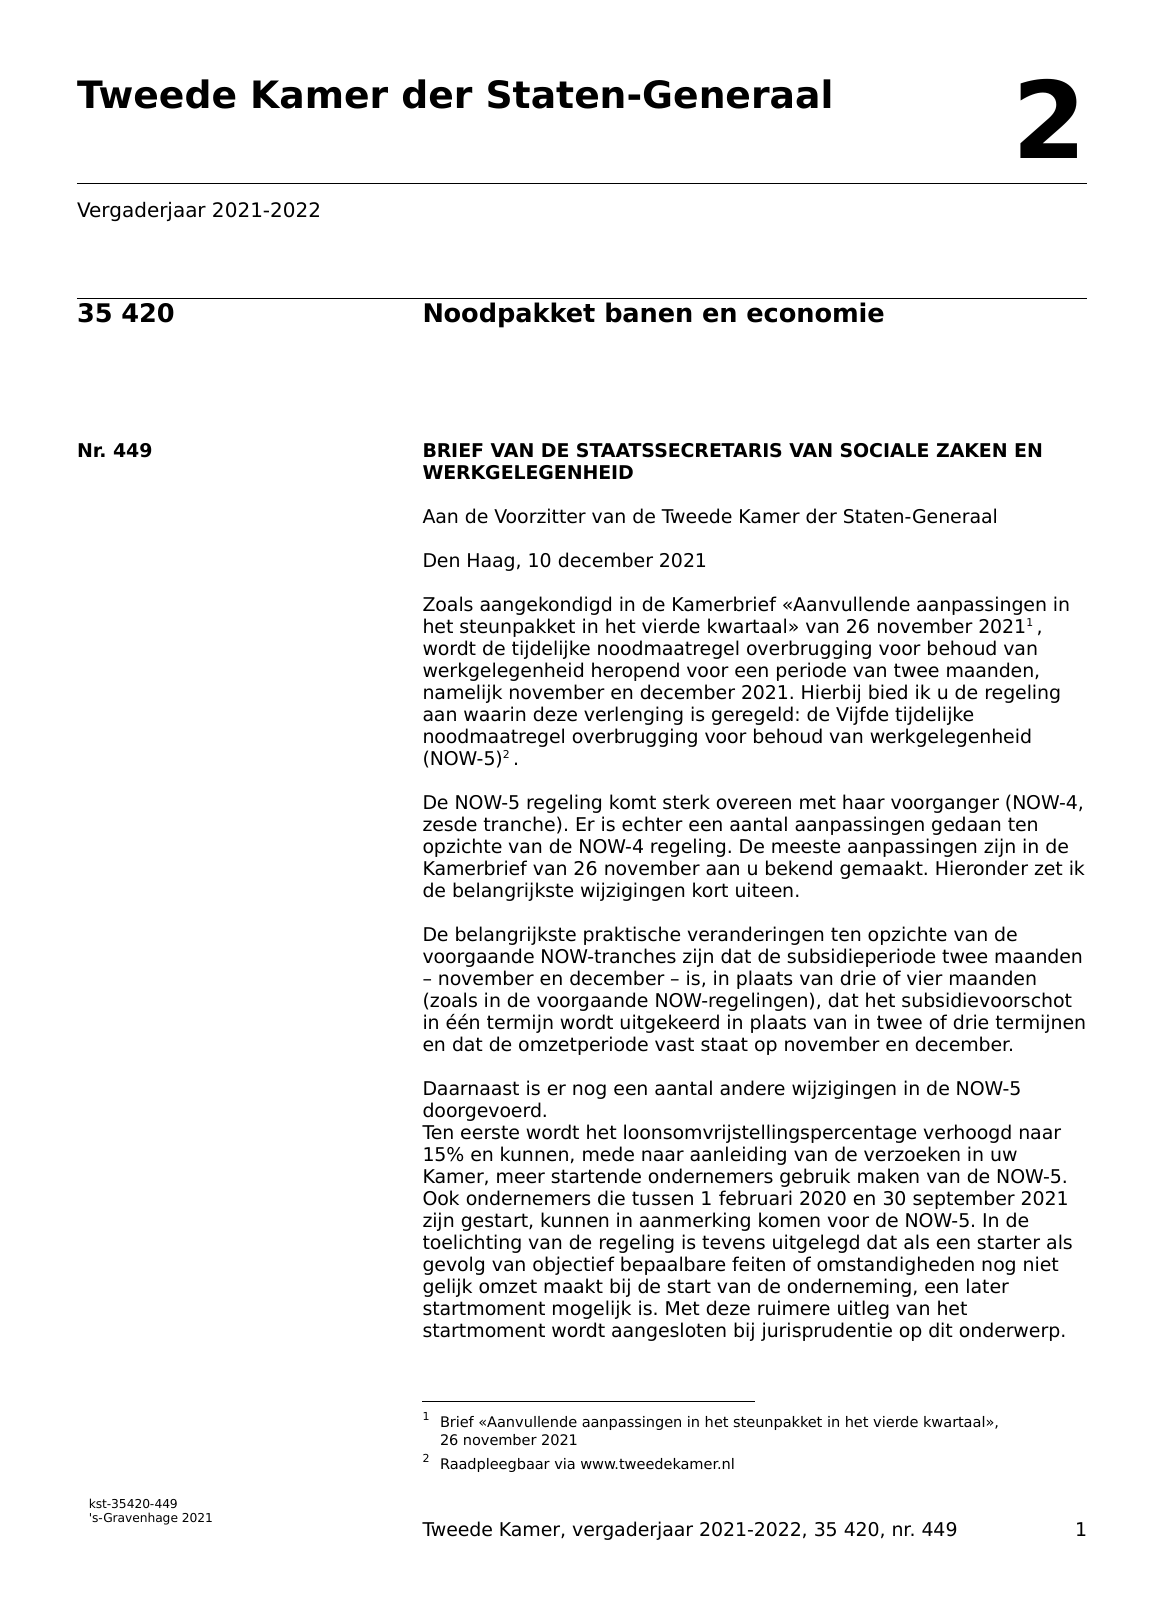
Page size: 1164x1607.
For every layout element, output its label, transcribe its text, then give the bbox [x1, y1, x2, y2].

text 's-Gravenhage 2021 [88, 1511, 323, 1525]
text Raadpleegbaar via www.tweedekamer.nl [422, 1452, 1087, 1474]
table_cell Vergaderjaar 2021-2022 [77, 184, 1087, 298]
text Zoals aangekondigd in de Kamerbrief «Aanvullende aanpassingen in het steunpakket in het vierde kwartaal» van 26 november 2021, wordt de tijdelijke noodmaatregel overbrugging voor behoud van werkgelegenheid heropend voor een periode van twee maanden, namelijk november en december 2021. Hierbij bied ik u de regeling aan waarin deze verlenging is geregeld: de Vijfde tijdelijke noodmaatregel overbrugging voor behoud van werkgelegenheid (NOW-5). [422, 594, 1087, 770]
subtitle Nr. 449 BRIEF VAN DE STAATSSECRETARIS VAN SOCIALE ZAKEN EN WERKGELEGENHEID [77, 440, 1087, 484]
text De belangrijkste praktische veranderingen ten opzichte van de voorgaande NOW-tranches zijn dat de subsidieperiode twee maanden – november en december – is, in plaats van drie of vier maanden (zoals in de voorgaande NOW-regelingen), dat het subsidievoorschot in één termijn wordt uitgekeerd in plaats van in twee of drie termijnen en dat de omzetperiode vast staat op november en december. [422, 924, 1087, 1056]
subtitle 35 420 Noodpakket banen en economie [77, 299, 1087, 329]
table_header Tweede Kamer der Staten-Generaal [77, 59, 886, 183]
text De NOW-5 regeling komt sterk overeen met haar voorganger (NOW-4, zesde tranche). Er is echter een aantal aanpassingen gedaan ten opzichte van de NOW-4 regeling. De meeste aanpassingen zijn in de Kamerbrief van 26 november aan u bekend gemaakt. Hieronder zet ik de belangrijkste wijzigingen kort uiteen. [422, 792, 1087, 902]
text Brief «Aanvullende aanpassingen in het steunpakket in het vierde kwartaal», 26 november 2021 [422, 1410, 1087, 1449]
table_header 2 [886, 59, 1087, 183]
text kst-35420-449 [88, 1497, 323, 1511]
text Daarnaast is er nog een aantal andere wijzigingen in de NOW-5 doorgevoerd. [422, 1078, 1087, 1122]
text Aan de Voorzitter van de Tweede Kamer der Staten-Generaal [422, 506, 1087, 528]
text Den Haag, 10 december 2021 [422, 550, 1087, 572]
text Ten eerste wordt het loonsomvrijstellingspercentage verhoogd naar 15% en kunnen, mede naar aanleiding van de verzoeken in uw Kamer, meer startende ondernemers gebruik maken van de NOW-5. Ook ondernemers die tussen 1 februari 2020 en 30 september 2021 zijn gestart, kunnen in aanmerking komen voor de NOW-5. In de toelichting van de regeling is tevens uitgelegd dat als een starter als gevolg van objectief bepaalbare feiten of omstandigheden nog niet gelijk omzet maakt bij de start van de onderneming, een later startmoment mogelijk is. Met deze ruimere uitleg van het startmoment wordt aangesloten bij jurisprudentie op dit onderwerp. [422, 1122, 1087, 1342]
